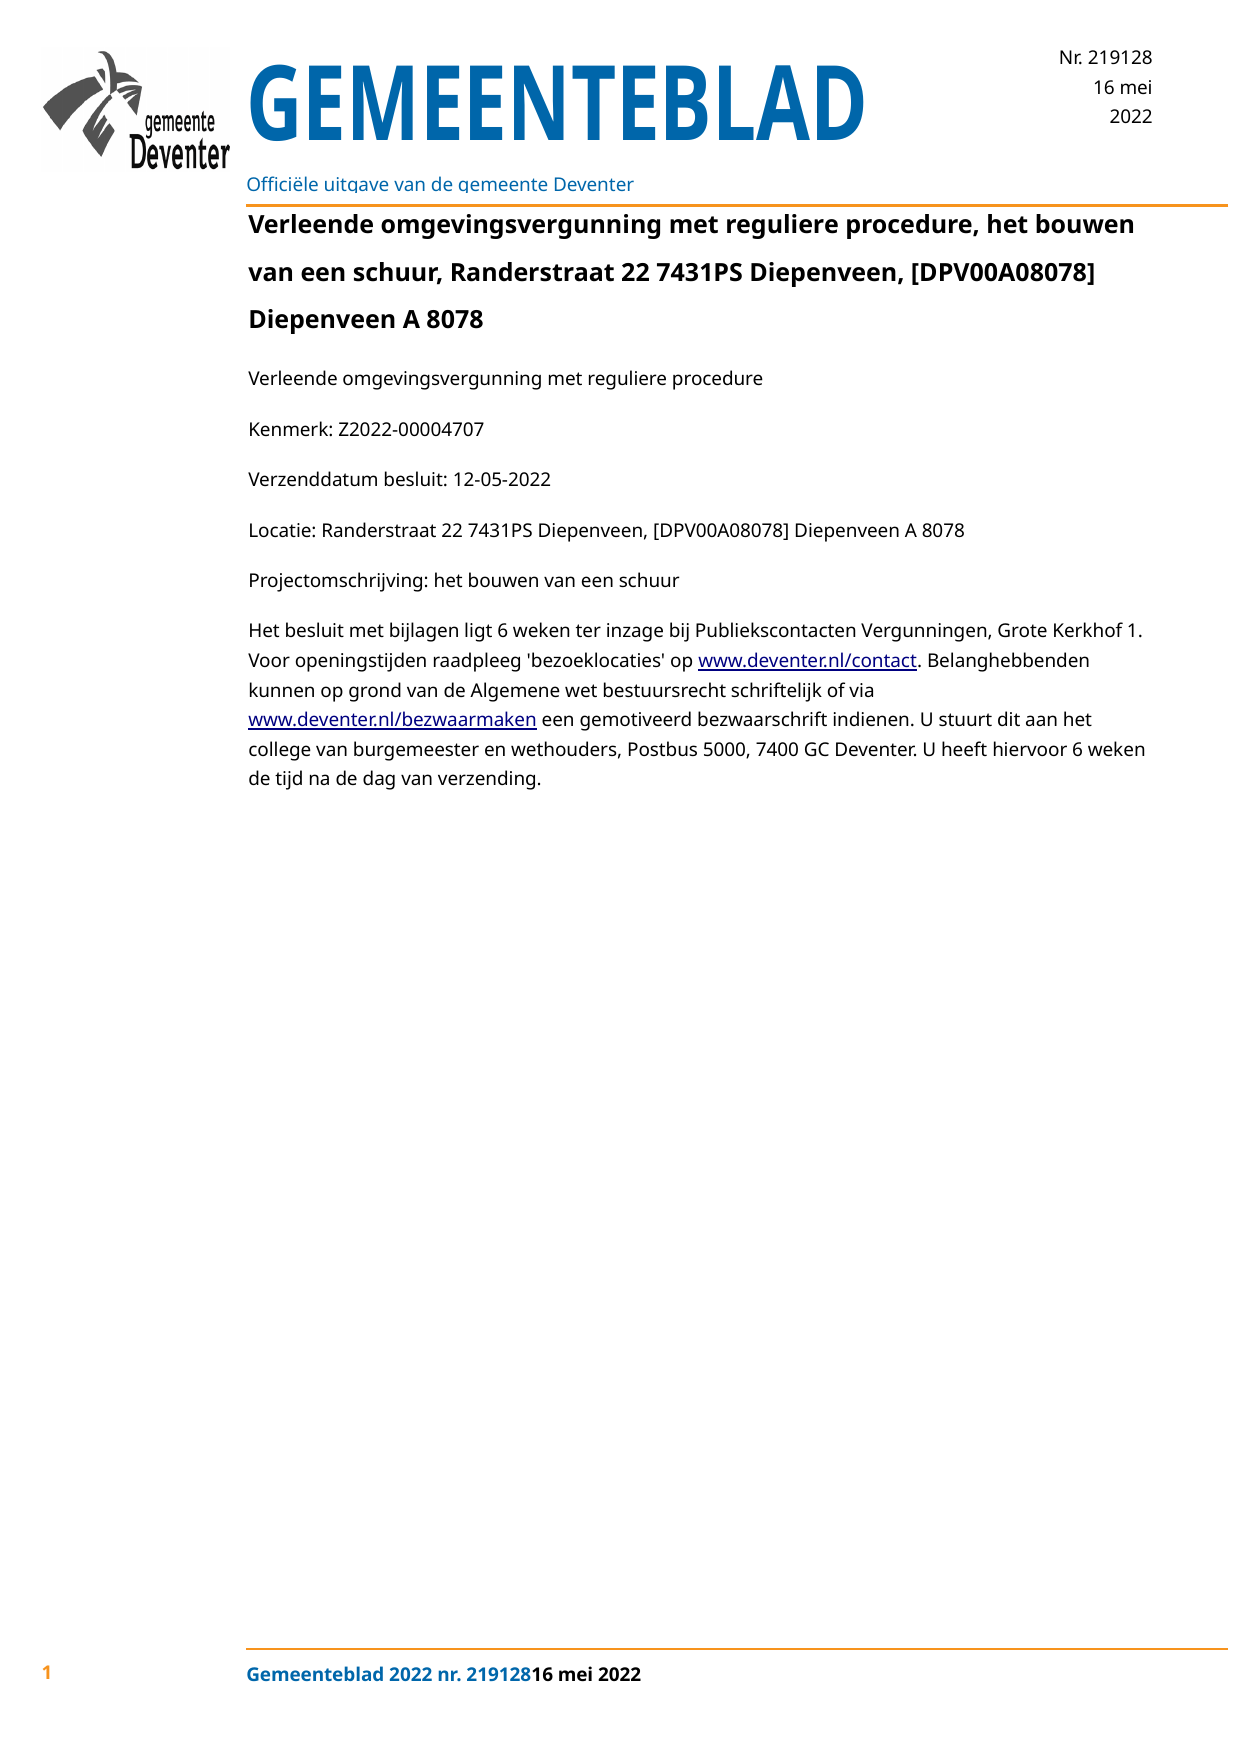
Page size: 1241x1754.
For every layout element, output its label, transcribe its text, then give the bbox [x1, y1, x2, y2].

text Verzenddatum besluit: 12-05-2022 [248, 466, 1152, 492]
text Verleende omgevingsvergunning met reguliere procedure, het bouwen van een schuur, Randerstraat 22 7431PS Diepenveen, [DPV00A08078] Diepenveen A 8078 [248, 207, 1152, 336]
picture [41, 47, 231, 172]
text Kenmerk: Z2022-00004707 [248, 416, 1152, 442]
text Verleende omgevingsvergunning met reguliere procedure [248, 366, 1152, 391]
text Locatie: Randerstraat 22 7431PS Diepenveen, [DPV00A08078] Diepenveen A 8078 [248, 517, 1152, 542]
text Het besluit met bijlagen ligt 6 weken ter inzage bij Publiekscontacten Vergunningen, Grote Kerkhof 1. Voor openingstijden raadpleeg 'bezoeklocaties' op www.deventer.nl/contact. Belanghebbenden kunnen op grond van de Algemene wet bestuursrecht schriftelijk of via www.deventer.nl/bezwaarmaken een gemotiveerd bezwaarschrift indienen. U stuurt dit aan het college van burgemeester en wethouders, Postbus 5000, 7400 GC Deventer. U heeft hiervoor 6 weken de tijd na de dag van verzending. [248, 618, 1152, 791]
text Projectomschrijving: het bouwen van een schuur [248, 567, 1152, 593]
